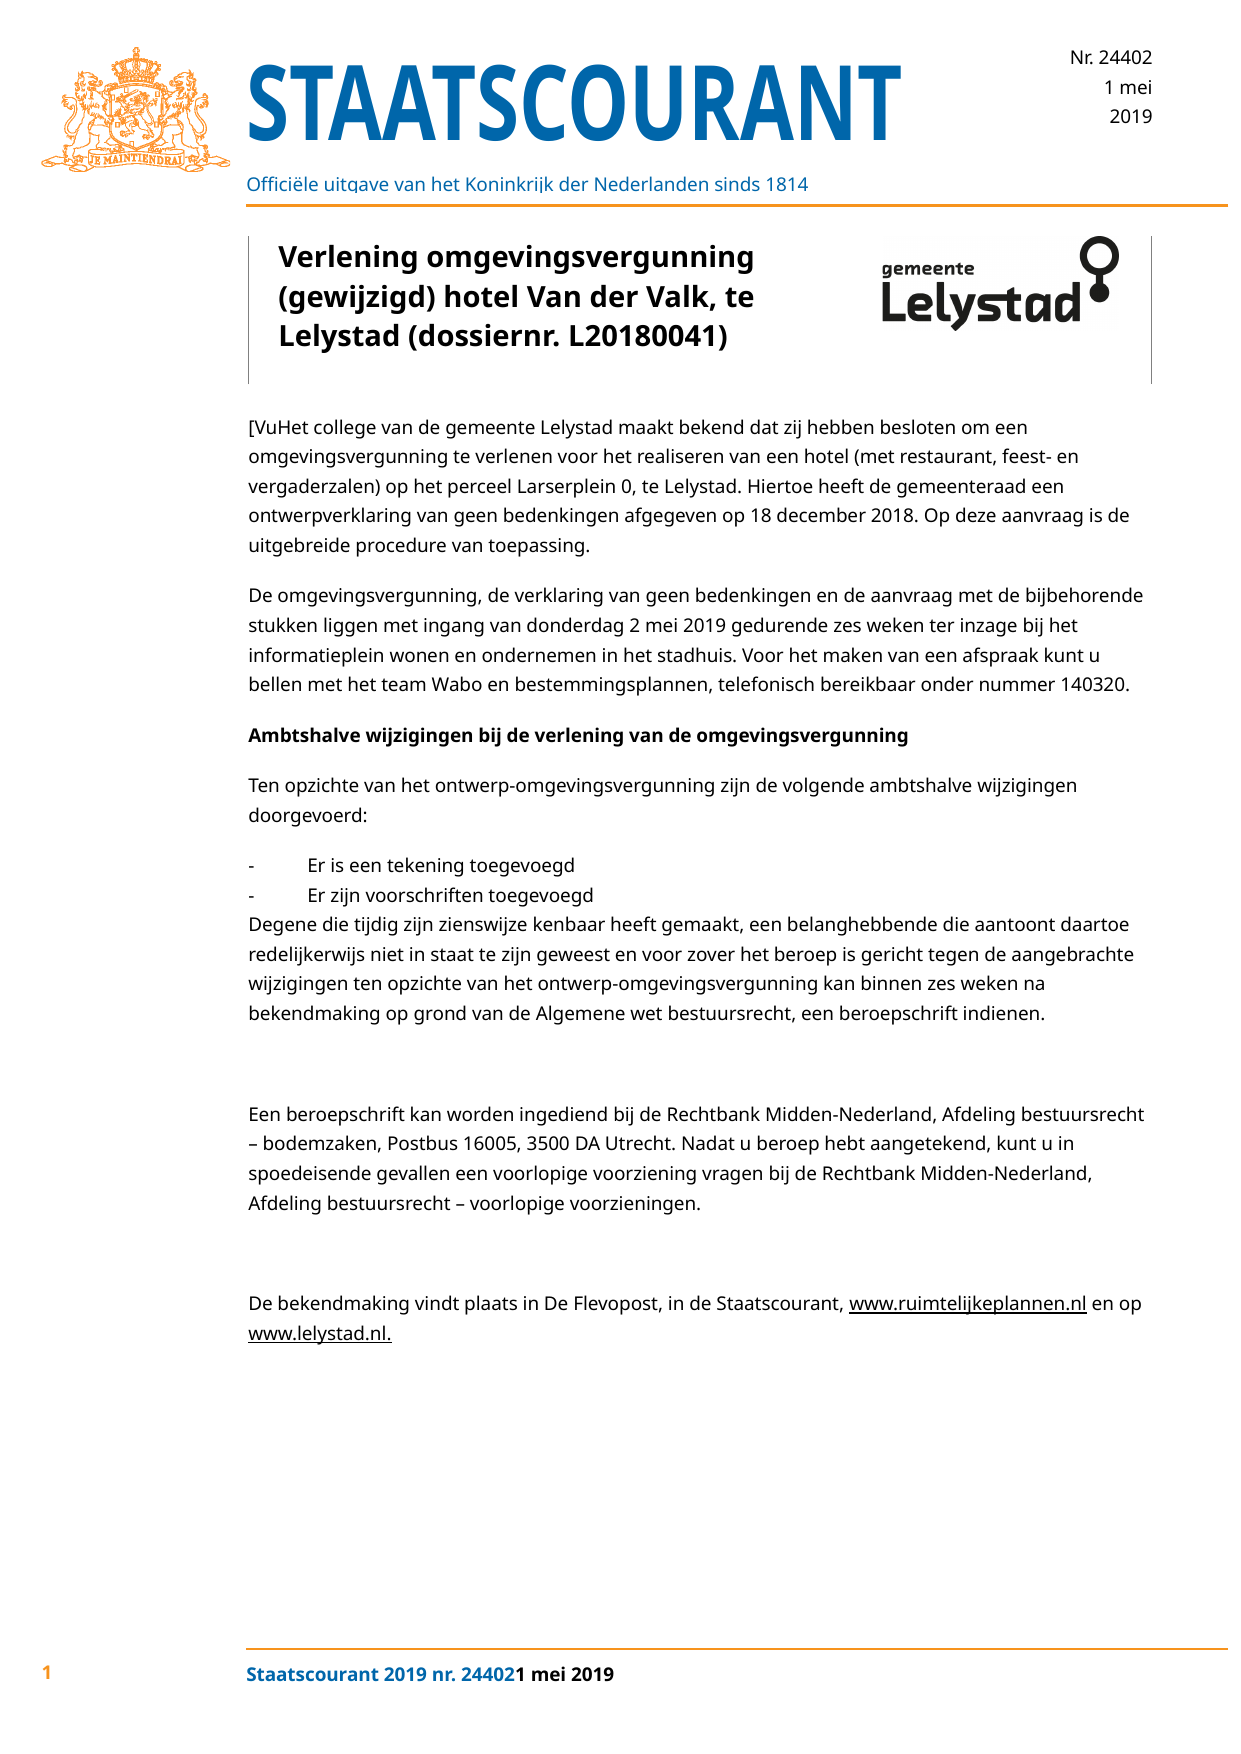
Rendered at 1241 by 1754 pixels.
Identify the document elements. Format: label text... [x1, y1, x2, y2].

text Een beroepschrift kan worden ingediend bij de Rechtbank Midden-Nederland, Afdeling bestuursrecht – bodemzaken, Postbus 16005, 3500 DA Utrecht. Nadat u beroep hebt aangetekend, kunt u in spoedeisende gevallen een voorlopige voorziening vragen bij de Rechtbank Midden-Nederland, Afdeling bestuursrecht – voorlopige voorzieningen. [248, 1101, 1152, 1216]
list Er is een tekening toegevoegd [248, 852, 1152, 878]
picture [41, 47, 231, 172]
list Er zijn voorschriften toegevoegd [248, 882, 1152, 908]
picture [882, 236, 1119, 331]
text [VuHet college van de gemeente Lelystad maakt bekend dat zij hebben besloten om een omgevingsvergunning te verlenen voor het realiseren van een hotel (met restaurant, feest- en vergaderzalen) op het perceel Larserplein 0, te Lelystad. Hiertoe heeft de gemeenteraad een ontwerpverklaring van geen bedenkingen afgegeven op 18 december 2018. Op deze aanvraag is de uitgebreide procedure van toepassing. [248, 414, 1152, 558]
text Ten opzichte van het ontwerp-omgevingsvergunning zijn de volgende ambtshalve wijzigingen doorgevoerd: [248, 772, 1152, 828]
table_header [850, 236, 1151, 384]
text Ambtshalve wijzigingen bij de verlening van de omgevingsvergunning [248, 722, 1152, 748]
table_header Verlening omgevingsvergunning (gewijzigd) hotel Van der Valk, te Lelystad (dossiernr. L20180041) [249, 236, 850, 384]
text De omgevingsvergunning, de verklaring van geen bedenkingen en de aanvraag met de bijbehorende stukken liggen met ingang van donderdag 2 mei 2019 gedurende zes weken ter inzage bij het informatieplein wonen en ondernemen in het stadhuis. Voor het maken van een afspraak kunt u bellen met het team Wabo en bestemmingsplannen, telefonisch bereikbaar onder nummer 140320. [248, 583, 1152, 697]
text Degene die tijdig zijn zienswijze kenbaar heeft gemaakt, een belanghebbende die aantoont daartoe redelijkerwijs niet in staat te zijn geweest en voor zover het beroep is gericht tegen de aangebrachte wijzigingen ten opzichte van het ontwerp-omgevingsvergunning kan binnen zes weken na bekendmaking op grond van de Algemene wet bestuursrecht, een beroepschrift indienen. [248, 911, 1152, 1026]
text De bekendmaking vindt plaats in De Flevopost, in de Staatscourant, www.ruimtelijkeplannen.nl en op www.lelystad.nl. [248, 1291, 1152, 1346]
